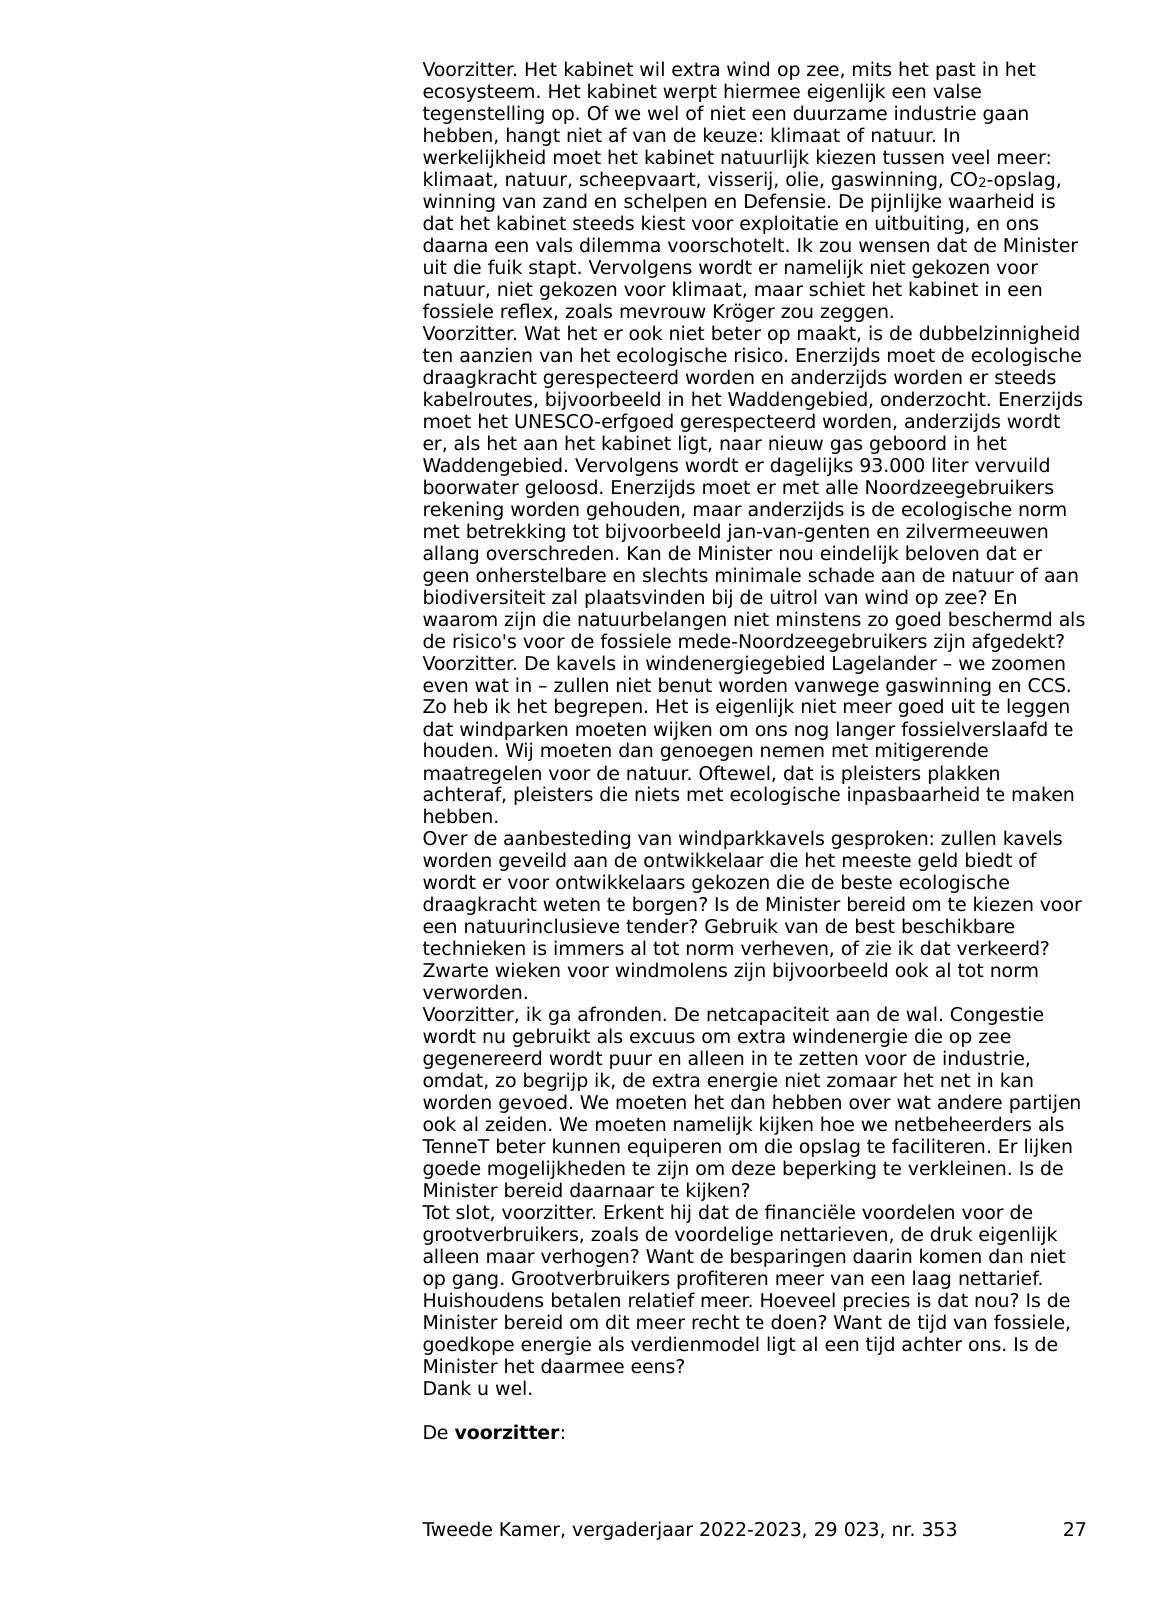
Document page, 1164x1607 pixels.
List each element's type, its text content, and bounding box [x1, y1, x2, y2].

text Voorzitter. Wat het er ook niet beter op maakt, is de dubbelzinnigheid ten aanzien van het ecologische risico. Enerzijds moet de ecologische draagkracht gerespecteerd worden en anderzijds worden er steeds kabelroutes, bijvoorbeeld in het Waddengebied, onderzocht. Enerzijds moet het UNESCO-erfgoed gerespecteerd worden, anderzijds wordt er, als het aan het kabinet ligt, naar nieuw gas geboord in het Waddengebied. Vervolgens wordt er dagelijks 93.000 liter vervuild boorwater geloosd. Enerzijds moet er met alle Noordzeegebruikers rekening worden gehouden, maar anderzijds is de ecologische norm met betrekking tot bijvoorbeeld jan-van-genten en zilvermeeuwen allang overschreden. Kan de Minister nou eindelijk beloven dat er geen onherstelbare en slechts minimale schade aan de natuur of aan biodiversiteit zal plaatsvinden bij de uitrol van wind op zee? En waarom zijn die natuurbelangen niet minstens zo goed beschermd als de risico's voor de fossiele mede-Noordzeegebruikers zijn afgedekt? [422, 323, 1087, 652]
text Voorzitter, ik ga afronden. De netcapaciteit aan de wal. Congestie wordt nu gebruikt als excuus om extra windenergie die op zee gegenereerd wordt puur en alleen in te zetten voor de industrie, omdat, zo begrijp ik, de extra energie niet zomaar het net in kan worden gevoed. We moeten het dan hebben over wat andere partijen ook al zeiden. We moeten namelijk kijken hoe we netbeheerders als TenneT beter kunnen equiperen om die opslag te faciliteren. Er lijken goede mogelijkheden te zijn om deze beperking te verkleinen. Is de Minister bereid daarnaar te kijken? [422, 1004, 1087, 1202]
text Tot slot, voorzitter. Erkent hij dat de financiële voordelen voor de grootverbruikers, zoals de voordelige nettarieven, de druk eigenlijk alleen maar verhogen? Want de besparingen daarin komen dan niet op gang. Grootverbruikers profiteren meer van een laag nettarief. Huishoudens betalen relatief meer. Hoeveel precies is dat nou? Is de Minister bereid om dit meer recht te doen? Want de tijd van fossiele, goedkope energie als verdienmodel ligt al een tijd achter ons. Is de Minister het daarmee eens? [422, 1202, 1087, 1378]
text Voorzitter. De kavels in windenergiegebied Lagelander – we zoomen even wat in – zullen niet benut worden vanwege gaswinning en CCS. Zo heb ik het begrepen. Het is eigenlijk niet meer goed uit te leggen dat windparken moeten wijken om ons nog langer fossielverslaafd te houden. Wij moeten dan genoegen nemen met mitigerende maatregelen voor de natuur. Oftewel, dat is pleisters plakken achteraf, pleisters die niets met ecologische inpasbaarheid te maken hebben. [422, 652, 1087, 828]
text Dank u wel. [422, 1378, 1087, 1400]
text De voorzitter: [422, 1422, 1087, 1444]
text Voorzitter. Het kabinet wil extra wind op zee, mits het past in het ecosysteem. Het kabinet werpt hiermee eigenlijk een valse tegenstelling op. Of we wel of niet een duurzame industrie gaan hebben, hangt niet af van de keuze: klimaat of natuur. In werkelijkheid moet het kabinet natuurlijk kiezen tussen veel meer: klimaat, natuur, scheepvaart, visserij, olie, gaswinning, CO2-opslag, winning van zand en schelpen en Defensie. De pijnlijke waarheid is dat het kabinet steeds kiest voor exploitatie en uitbuiting, en ons daarna een vals dilemma voorschotelt. Ik zou wensen dat de Minister uit die fuik stapt. Vervolgens wordt er namelijk niet gekozen voor natuur, niet gekozen voor klimaat, maar schiet het kabinet in een fossiele reflex, zoals mevrouw Kröger zou zeggen. [422, 59, 1087, 323]
text Over de aanbesteding van windparkkavels gesproken: zullen kavels worden geveild aan de ontwikkelaar die het meeste geld biedt of wordt er voor ontwikkelaars gekozen die de beste ecologische draagkracht weten te borgen? Is de Minister bereid om te kiezen voor een natuurinclusieve tender? Gebruik van de best beschikbare technieken is immers al tot norm verheven, of zie ik dat verkeerd? Zwarte wieken voor windmolens zijn bijvoorbeeld ook al tot norm verworden. [422, 828, 1087, 1004]
